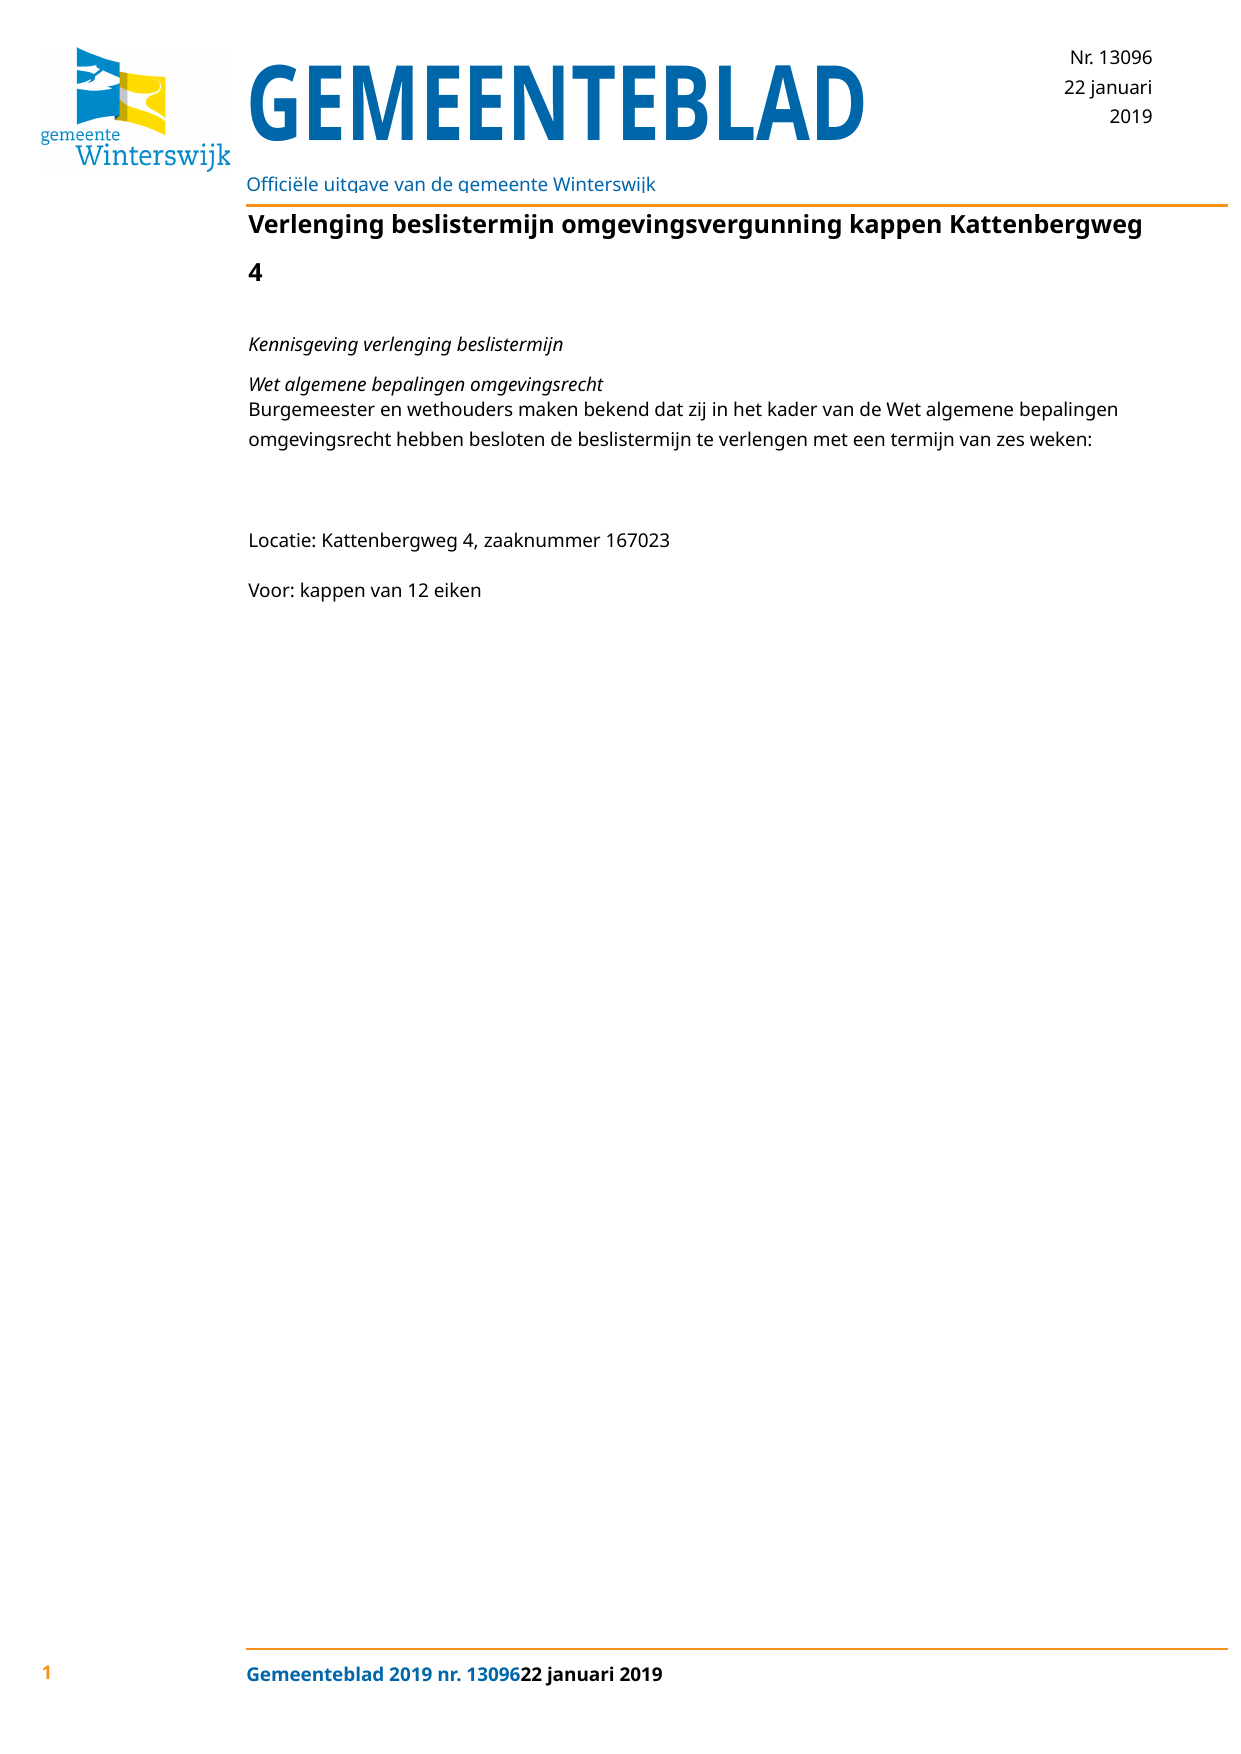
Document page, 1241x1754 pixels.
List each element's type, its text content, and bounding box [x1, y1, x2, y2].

text Wet algemene bepalingen omgevingsrecht [248, 371, 1152, 396]
picture [225, 153, 231, 162]
text Verlenging beslistermijn omgevingsvergunning kappen Kattenbergweg 4 [248, 207, 1152, 288]
text Burgemeester en wethouders maken bekend dat zij in het kader van de Wet algemene bepalingen omgevingsrecht hebben besloten de beslistermijn te verlengen met een termijn van zes weken: [248, 396, 1152, 452]
text Voor: kappen van 12 eiken [248, 577, 1152, 603]
picture [41, 47, 231, 172]
text Locatie: Kattenbergweg 4, zaaknummer 167023 [248, 527, 1152, 553]
text Kennisgeving verlenging beslistermijn [248, 331, 1152, 357]
